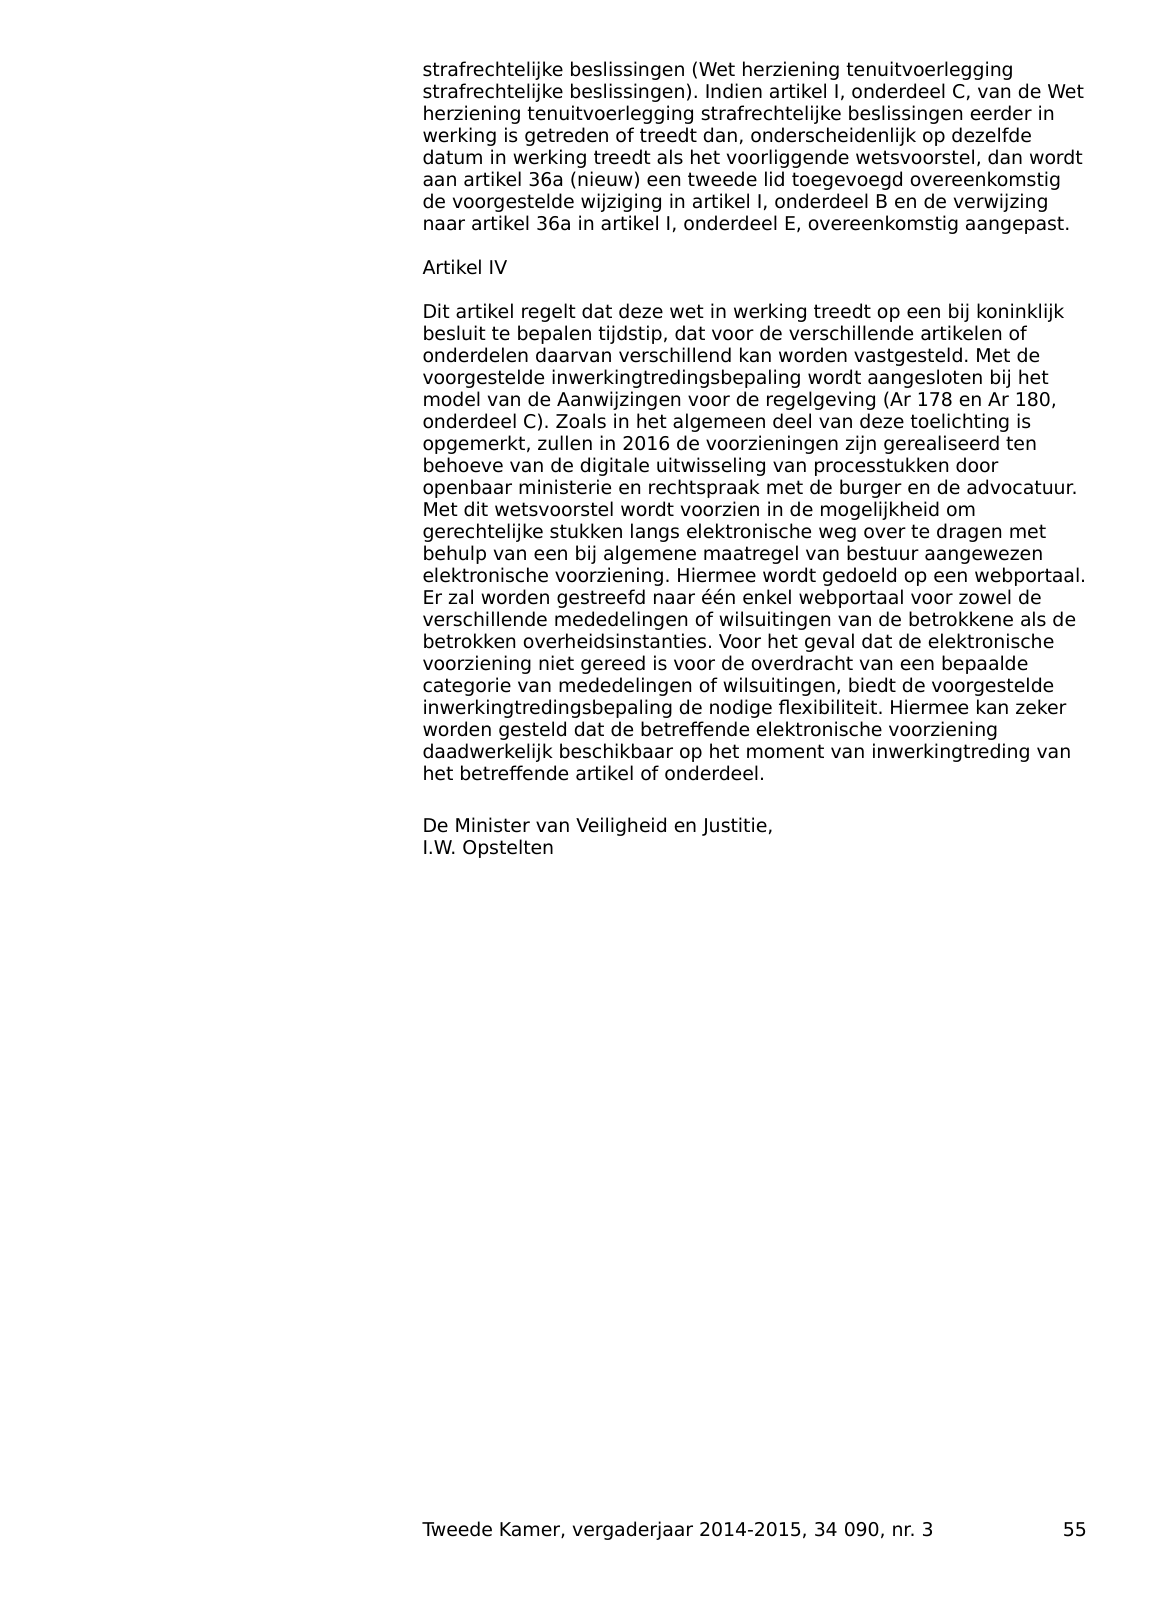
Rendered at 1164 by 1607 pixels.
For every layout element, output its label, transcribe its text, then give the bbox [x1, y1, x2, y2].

text De Minister van Veiligheid en Justitie, I.W. Opstelten [422, 815, 1087, 859]
text strafrechtelijke beslissingen (Wet herziening tenuitvoerlegging strafrechtelijke beslissingen). Indien artikel I, onderdeel C, van de Wet herziening tenuitvoerlegging strafrechtelijke beslissingen eerder in werking is getreden of treedt dan, onderscheidenlijk op dezelfde datum in werking treedt als het voorliggende wetsvoorstel, dan wordt aan artikel 36a (nieuw) een tweede lid toegevoegd overeenkomstig de voorgestelde wijziging in artikel I, onderdeel B en de verwijzing naar artikel 36a in artikel I, onderdeel E, overeenkomstig aangepast. [422, 59, 1087, 235]
text Dit artikel regelt dat deze wet in werking treedt op een bij koninklijk besluit te bepalen tijdstip, dat voor de verschillende artikelen of onderdelen daarvan verschillend kan worden vastgesteld. Met de voorgestelde inwerkingtredingsbepaling wordt aangesloten bij het model van de Aanwijzingen voor de regelgeving (Ar 178 en Ar 180, onderdeel C). Zoals in het algemeen deel van deze toelichting is opgemerkt, zullen in 2016 de voorzieningen zijn gerealiseerd ten behoeve van de digitale uitwisseling van processtukken door openbaar ministerie en rechtspraak met de burger en de advocatuur. Met dit wetsvoorstel wordt voorzien in de mogelijkheid om gerechtelijke stukken langs elektronische weg over te dragen met behulp van een bij algemene maatregel van bestuur aangewezen elektronische voorziening. Hiermee wordt gedoeld op een webportaal. Er zal worden gestreefd naar één enkel webportaal voor zowel de verschillende mededelingen of wilsuitingen van de betrokkene als de betrokken overheidsinstanties. Voor het geval dat de elektronische voorziening niet gereed is voor de overdracht van een bepaalde categorie van mededelingen of wilsuitingen, biedt de voorgestelde inwerkingtredingsbepaling de nodige flexibiliteit. Hiermee kan zeker worden gesteld dat de betreffende elektronische voorziening daadwerkelijk beschikbaar op het moment van inwerkingtreding van het betreffende artikel of onderdeel. [422, 301, 1087, 785]
subtitle Artikel IV [422, 257, 1087, 279]
